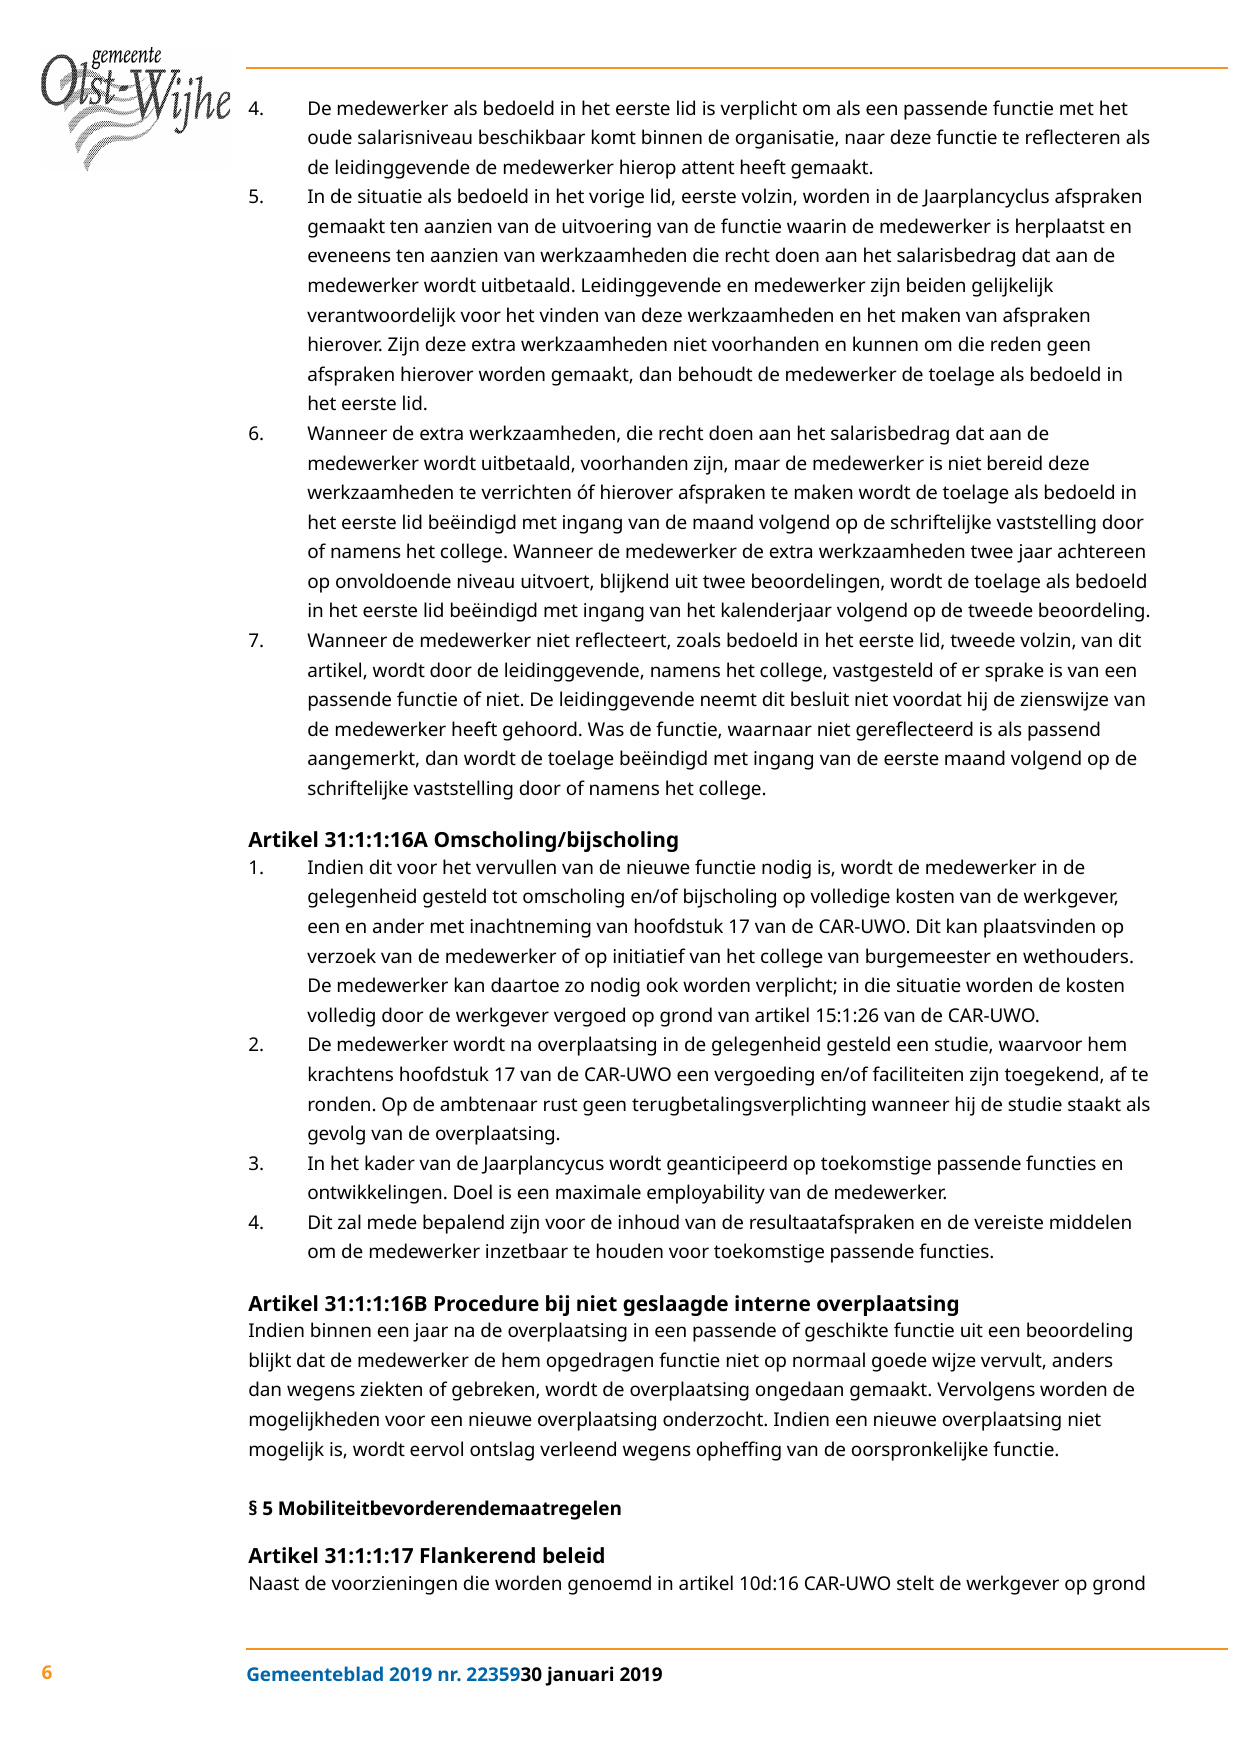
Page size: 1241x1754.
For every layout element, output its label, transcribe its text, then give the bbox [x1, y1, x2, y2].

picture [41, 47, 231, 172]
list Wanneer de extra werkzaamheden, die recht doen aan het salarisbedrag dat aan de medewerker wordt uitbetaald, voorhanden zijn, maar de medewerker is niet bereid deze werkzaamheden te verrichten óf hierover afspraken te maken wordt de toelage als bedoeld in het eerste lid beëindigd met ingang van de maand volgend op de schriftelijke vaststelling door of namens het college. Wanneer de medewerker de extra werkzaamheden twee jaar achtereen op onvoldoende niveau uitvoert, blijkend uit twee beoordelingen, wordt de toelage als bedoeld in het eerste lid beëindigd met ingang van het kalenderjaar volgend op de tweede beoordeling. [248, 420, 1152, 623]
list Wanneer de medewerker niet reflecteert, zoals bedoeld in het eerste lid, tweede volzin, van dit artikel, wordt door de leidinggevende, namens het college, vastgesteld of er sprake is van een passende functie of niet. De leidinggevende neemt dit besluit niet voordat hij de zienswijze van de medewerker heeft gehoord. Was de functie, waarnaar niet gereflecteerd is als passend aangemerkt, dan wordt de toelage beëindigd met ingang van de eerste maand volgend op de schriftelijke vaststelling door of namens het college. [248, 627, 1152, 801]
list De medewerker als bedoeld in het eerste lid is verplicht om als een passende functie met het oude salarisniveau beschikbaar komt binnen de organisatie, naar deze functie te reflecteren als de leidinggevende de medewerker hierop attent heeft gemaakt. [248, 95, 1152, 180]
list In het kader van de Jaarplancycus wordt geanticipeerd op toekomstige passende functies en ontwikkelingen. Doel is een maximale employability van de medewerker. [248, 1150, 1152, 1205]
list De medewerker wordt na overplaatsing in de gelegenheid gesteld een studie, waarvoor hem krachtens hoofdstuk 17 van de CAR-UWO een vergoeding en/of faciliteiten zijn toegekend, af te ronden. Op de ambtenaar rust geen terugbetalingsverplichting wanneer hij de studie staakt als gevolg van de overplaatsing. [248, 1032, 1152, 1146]
text Naast de voorzieningen die worden genoemd in artikel 10d:16 CAR-UWO stelt de werkgever op grond [248, 1570, 1152, 1596]
text § 5 Mobiliteitbevorderendemaatregelen [248, 1495, 1152, 1521]
list Indien dit voor het vervullen van de nieuwe functie nodig is, wordt de medewerker in de gelegenheid gesteld tot omscholing en/of bijscholing op volledige kosten van de werkgever, een en ander met inachtneming van hoofdstuk 17 van de CAR-UWO. Dit kan plaatsvinden op verzoek van de medewerker of op initiatief van het college van burgemeester en wethouders. De medewerker kan daartoe zo nodig ook worden verplicht; in die situatie worden de kosten volledig door de werkgever vergoed op grond van artikel 15:1:26 van de CAR-UWO. [248, 854, 1152, 1028]
list In de situatie als bedoeld in het vorige lid, eerste volzin, worden in de Jaarplancyclus afspraken gemaakt ten aanzien van de uitvoering van de functie waarin de medewerker is herplaatst en eveneens ten aanzien van werkzaamheden die recht doen aan het salarisbedrag dat aan de medewerker wordt uitbetaald. Leidinggevende en medewerker zijn beiden gelijkelijk verantwoordelijk voor het vinden van deze werkzaamheden en het maken van afspraken hierover. Zijn deze extra werkzaamheden niet voorhanden en kunnen om die reden geen afspraken hierover worden gemaakt, dan behoudt de medewerker de toelage als bedoeld in het eerste lid. [248, 183, 1152, 416]
text Artikel 31:1:1:17 Flankerend beleid [248, 1542, 1152, 1570]
list Dit zal mede bepalend zijn voor de inhoud van de resultaatafspraken en de vereiste middelen om de medewerker inzetbaar te houden voor toekomstige passende functies. [248, 1209, 1152, 1264]
text Artikel 31:1:1:16A Omscholing/bijscholing [248, 826, 1152, 854]
text Indien binnen een jaar na de overplaatsing in een passende of geschikte functie uit een beoordeling blijkt dat de medewerker de hem opgedragen functie niet op normaal goede wijze vervult, anders dan wegens ziekten of gebreken, wordt de overplaatsing ongedaan gemaakt. Vervolgens worden de mogelijkheden voor een nieuwe overplaatsing onderzocht. Indien een nieuwe overplaatsing niet mogelijk is, wordt eervol ontslag verleend wegens opheffing van de oorspronkelijke functie. [248, 1317, 1152, 1462]
text Artikel 31:1:1:16B Procedure bij niet geslaagde interne overplaatsing [248, 1289, 1152, 1317]
